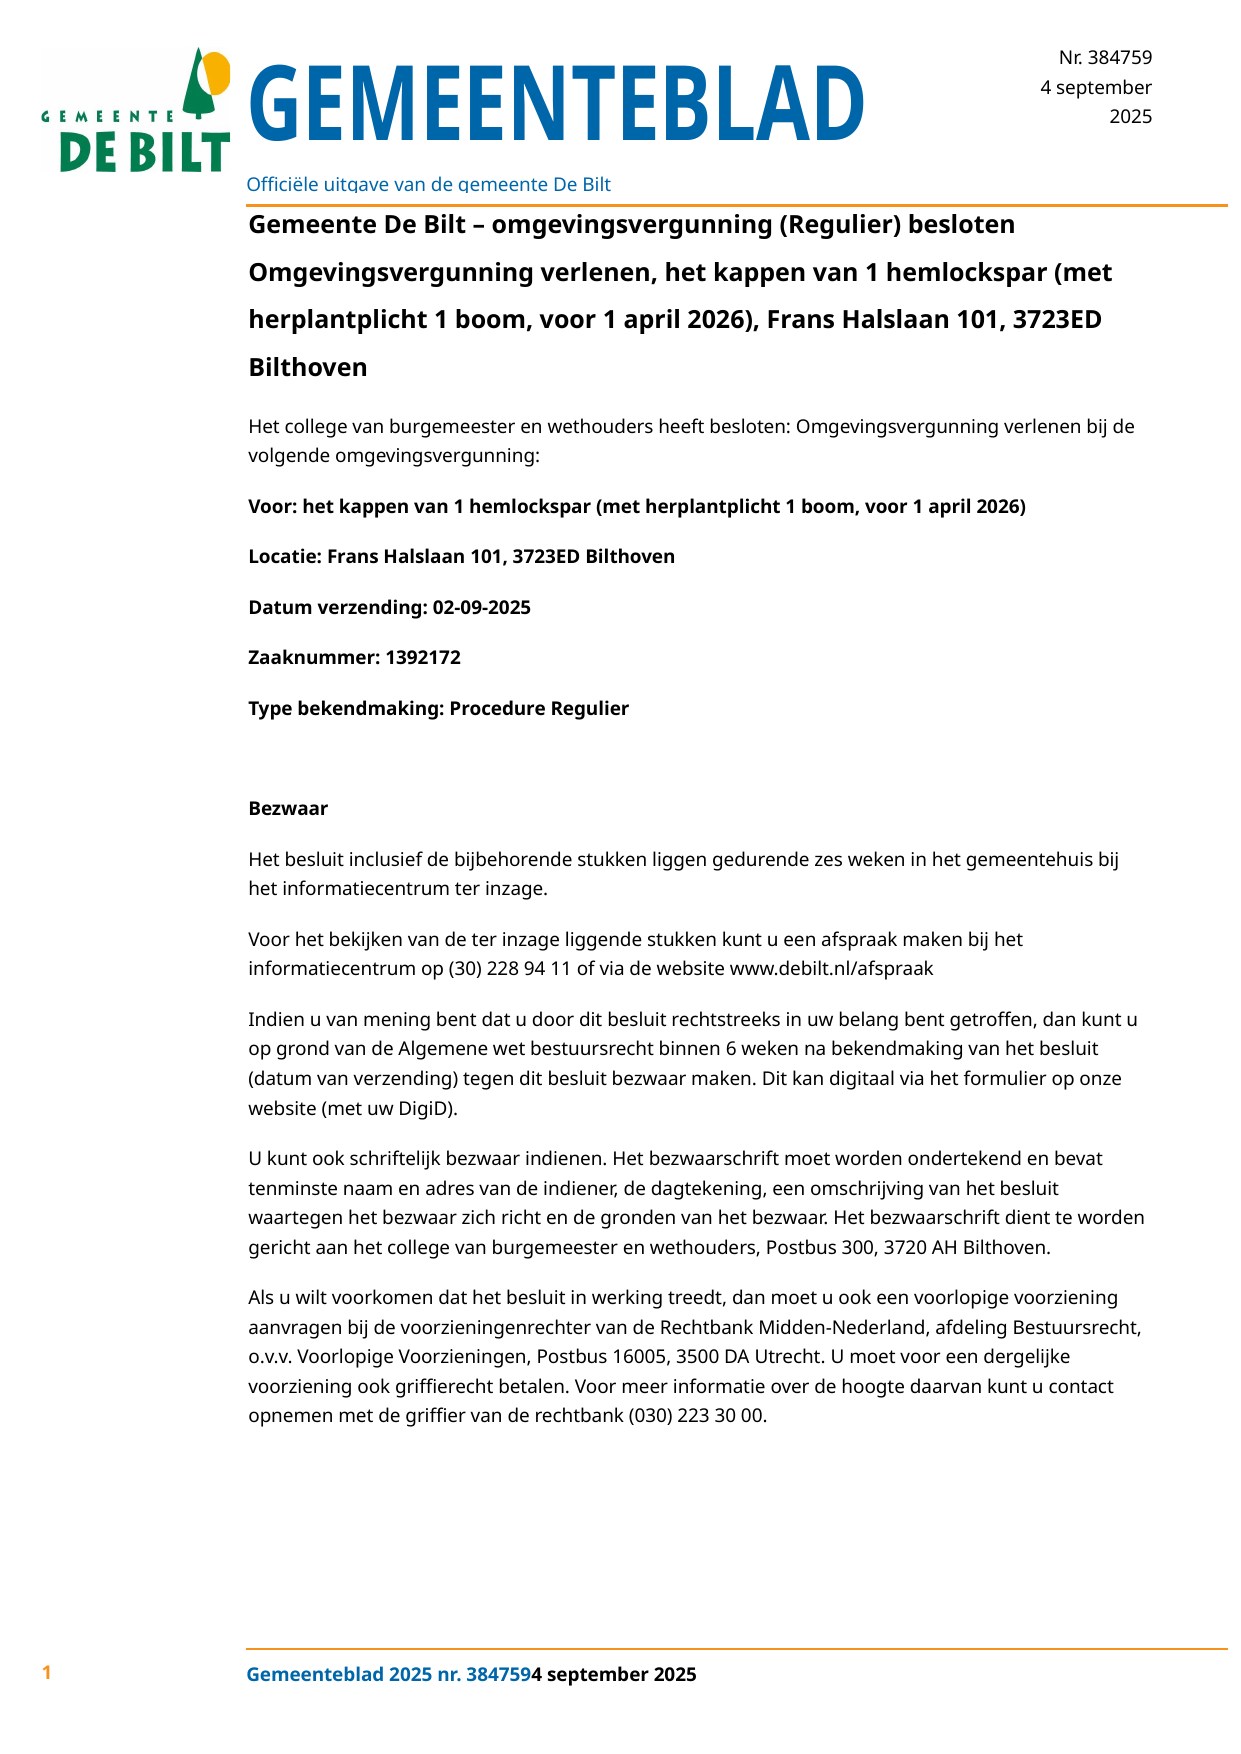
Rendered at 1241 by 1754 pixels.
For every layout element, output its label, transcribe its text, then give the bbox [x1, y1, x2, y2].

text Voor: het kappen van 1 hemlockspar (met herplantplicht 1 boom, voor 1 april 2026) [248, 493, 1152, 519]
picture [41, 47, 231, 172]
text Bezwaar [248, 796, 1152, 821]
text Het college van burgemeester en wethouders heeft besloten: Omgevingsvergunning verlenen bij de volgende omgevingsvergunning: [248, 413, 1152, 468]
text Type bekendmaking: Procedure Regulier [248, 695, 1152, 721]
text Indien u van mening bent dat u door dit besluit rechtstreeks in uw belang bent getroffen, dan kunt u op grond van de Algemene wet bestuursrecht binnen 6 weken na bekendmaking van het besluit (datum van verzending) tegen dit besluit bezwaar maken. Dit kan digitaal via het formulier op onze website (met uw DigiD). [248, 1006, 1152, 1121]
text Locatie: Frans Halslaan 101, 3723ED Bilthoven [248, 543, 1152, 569]
text Het besluit inclusief de bijbehorende stukken liggen gedurende zes weken in het gemeentehuis bij het informatiecentrum ter inzage. [248, 846, 1152, 901]
text Datum verzending: 02-09-2025 [248, 594, 1152, 620]
text Als u wilt voorkomen dat het besluit in werking treedt, dan moet u ook een voorlopige voorziening aanvragen bij de voorzieningenrechter van de Rechtbank Midden-Nederland, afdeling Bestuursrecht, o.v.v. Voorlopige Voorzieningen, Postbus 16005, 3500 DA Utrecht. U moet voor een dergelijke voorziening ook griffierecht betalen. Voor meer informatie over de hoogte daarvan kunt u contact opnemen met de griffier van de rechtbank (030) 223 30 00. [248, 1284, 1152, 1428]
text Gemeente De Bilt – omgevingsvergunning (Regulier) besloten Omgevingsvergunning verlenen, het kappen van 1 hemlockspar (met herplantplicht 1 boom, voor 1 april 2026), Frans Halslaan 101, 3723ED Bilthoven [248, 207, 1152, 384]
text Zaaknummer: 1392172 [248, 644, 1152, 670]
text Voor het bekijken van de ter inzage liggende stukken kunt u een afspraak maken bij het informatiecentrum op (30) 228 94 11 of via de website www.debilt.nl/afspraak [248, 926, 1152, 981]
text U kunt ook schriftelijk bezwaar indienen. Het bezwaarschrift moet worden ondertekend en bevat tenminste naam en adres van de indiener, de dagtekening, een omschrijving van het besluit waartegen het bezwaar zich richt en de gronden van het bezwaar. Het bezwaarschrift dient te worden gericht aan het college van burgemeester en wethouders, Postbus 300, 3720 AH Bilthoven. [248, 1145, 1152, 1260]
